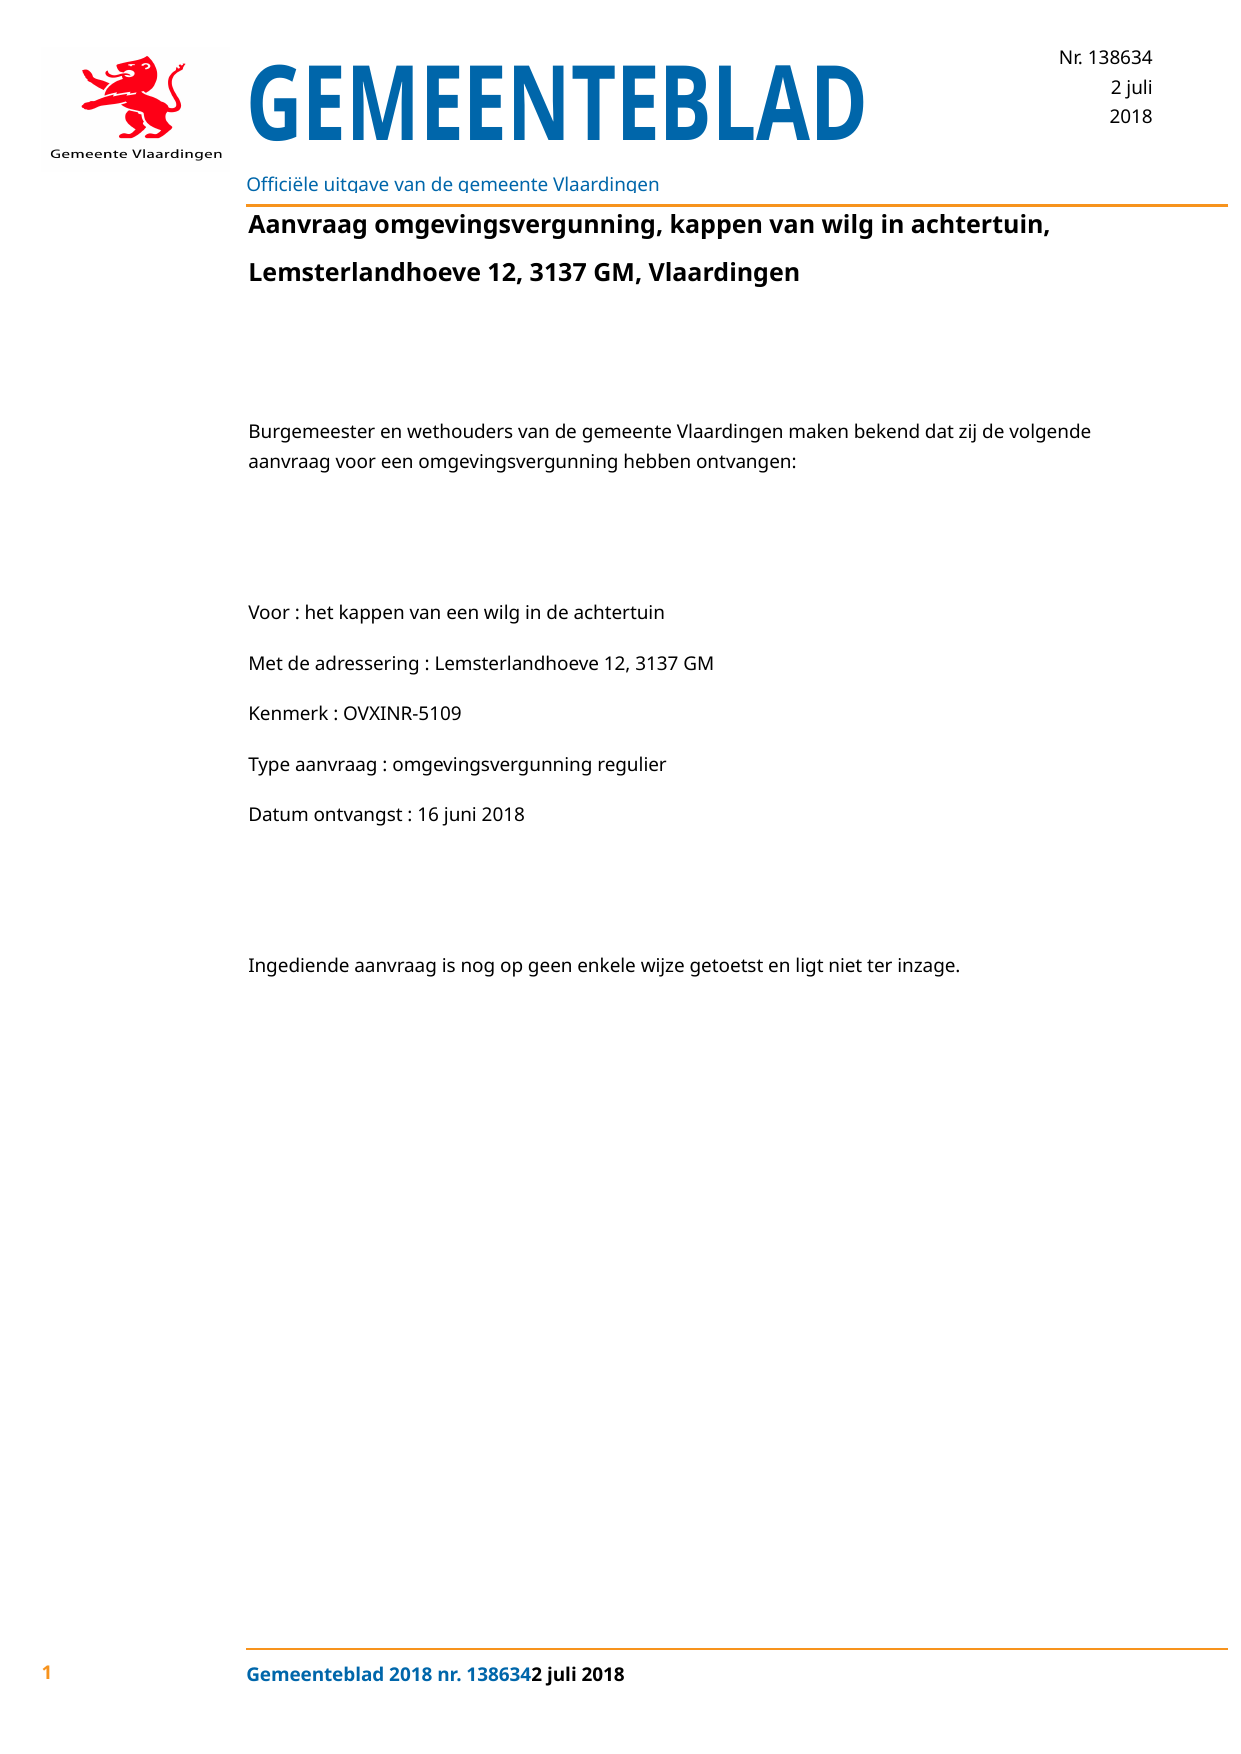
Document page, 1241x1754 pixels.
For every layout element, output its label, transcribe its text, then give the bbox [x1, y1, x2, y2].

text Kenmerk : OVXINR-5109 [248, 700, 1152, 726]
picture [41, 47, 231, 172]
text Voor : het kappen van een wilg in de achtertuin [248, 599, 1152, 625]
text Burgemeester en wethouders van de gemeente Vlaardingen maken bekend dat zij de volgende aanvraag voor een omgevingsvergunning hebben ontvangen: [248, 419, 1152, 474]
text Type aanvraag : omgevingsvergunning regulier [248, 751, 1152, 777]
text Ingediende aanvraag is nog op geen enkele wijze getoetst en ligt niet ter inzage. [248, 952, 1152, 978]
text Met de adressering : Lemsterlandhoeve 12, 3137 GM [248, 650, 1152, 676]
text Aanvraag omgevingsvergunning, kappen van wilg in achtertuin, Lemsterlandhoeve 12, 3137 GM, Vlaardingen [248, 207, 1152, 288]
text Datum ontvangst : 16 juni 2018 [248, 801, 1152, 827]
